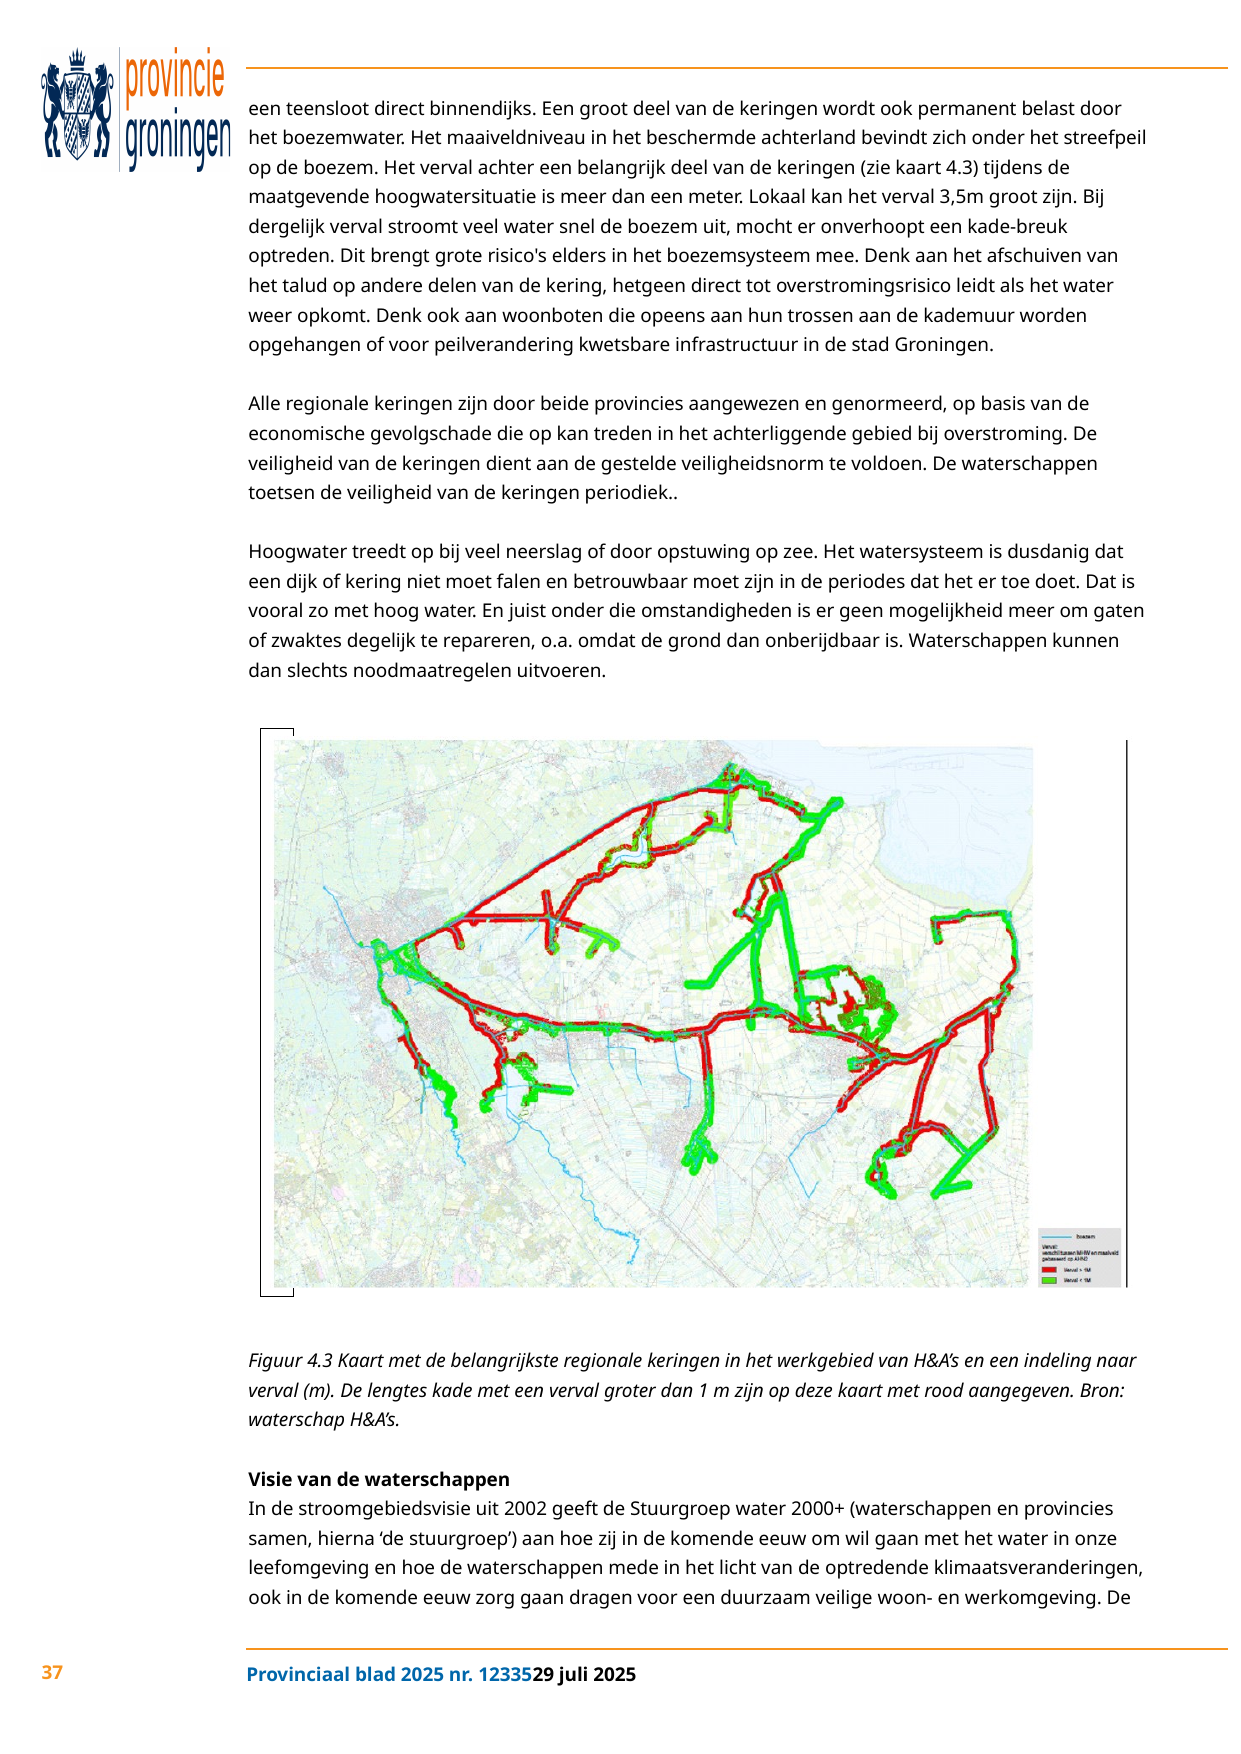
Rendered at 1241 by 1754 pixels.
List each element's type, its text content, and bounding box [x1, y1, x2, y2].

text Alle regionale keringen zijn door beide provincies aangewezen en genormeerd, op basis van de economische gevolgschade die op kan treden in het achterliggende gebied bij overstroming. De veiligheid van de keringen dient aan de gestelde veiligheidsnorm te voldoen. De waterschappen toetsen de veiligheid van de keringen periodiek.. [248, 391, 1152, 505]
picture [268, 736, 1173, 1288]
picture [41, 47, 231, 172]
text een teensloot direct binnendijks. Een groot deel van de keringen wordt ook permanent belast door het boezemwater. Het maaiveldniveau in het beschermde achterland bevindt zich onder het streefpeil op de boezem. Het verval achter een belangrijk deel van de keringen (zie kaart 4.3) tijdens de maatgevende hoogwatersituatie is meer dan een meter. Lokaal kan het verval 3,5m groot zijn. Bij dergelijk verval stroomt veel water snel de boezem uit, mocht er onverhoopt een kade-breuk optreden. Dit brengt grote risico's elders in het boezemsysteem mee. Denk aan het afschuiven van het talud op andere delen van de kering, hetgeen direct tot overstromingsrisico leidt als het water weer opkomt. Denk ook aan woonboten die opeens aan hun trossen aan de kademuur worden opgehangen of voor peilverandering kwetsbare infrastructuur in de stad Groningen. [248, 95, 1152, 357]
text Visie van de waterschappen [248, 1466, 1152, 1491]
text Figuur 4.3 Kaart met de belangrijkste regionale keringen in het werkgebied van H&A’s en een indeling naar verval (m). De lengtes kade met een verval groter dan 1 m zijn op deze kaart met rood aangegeven. Bron: waterschap H&A’s. [248, 1347, 1152, 1432]
text In de stroomgebiedsvisie uit 2002 geeft de Stuurgroep water 2000+ (waterschappen en provincies samen, hierna ‘de stuurgroep’) aan hoe zij in de komende eeuw om wil gaan met het water in onze leefomgeving en hoe de waterschappen mede in het licht van de optredende klimaatsveranderingen, ook in de komende eeuw zorg gaan dragen voor een duurzaam veilige woon- en werkomgeving. De [248, 1495, 1152, 1610]
text Hoogwater treedt op bij veel neerslag of door opstuwing op zee. Het watersysteem is dusdanig dat een dijk of kering niet moet falen en betrouwbaar moet zijn in de periodes dat het er toe doet. Dat is vooral zo met hoog water. En juist onder die omstandigheden is er geen mogelijkheid meer om gaten of zwaktes degelijk te repareren, o.a. omdat de grond dan onberijdbaar is. Waterschappen kunnen dan slechts noodmaatregelen uitvoeren. [248, 538, 1152, 683]
